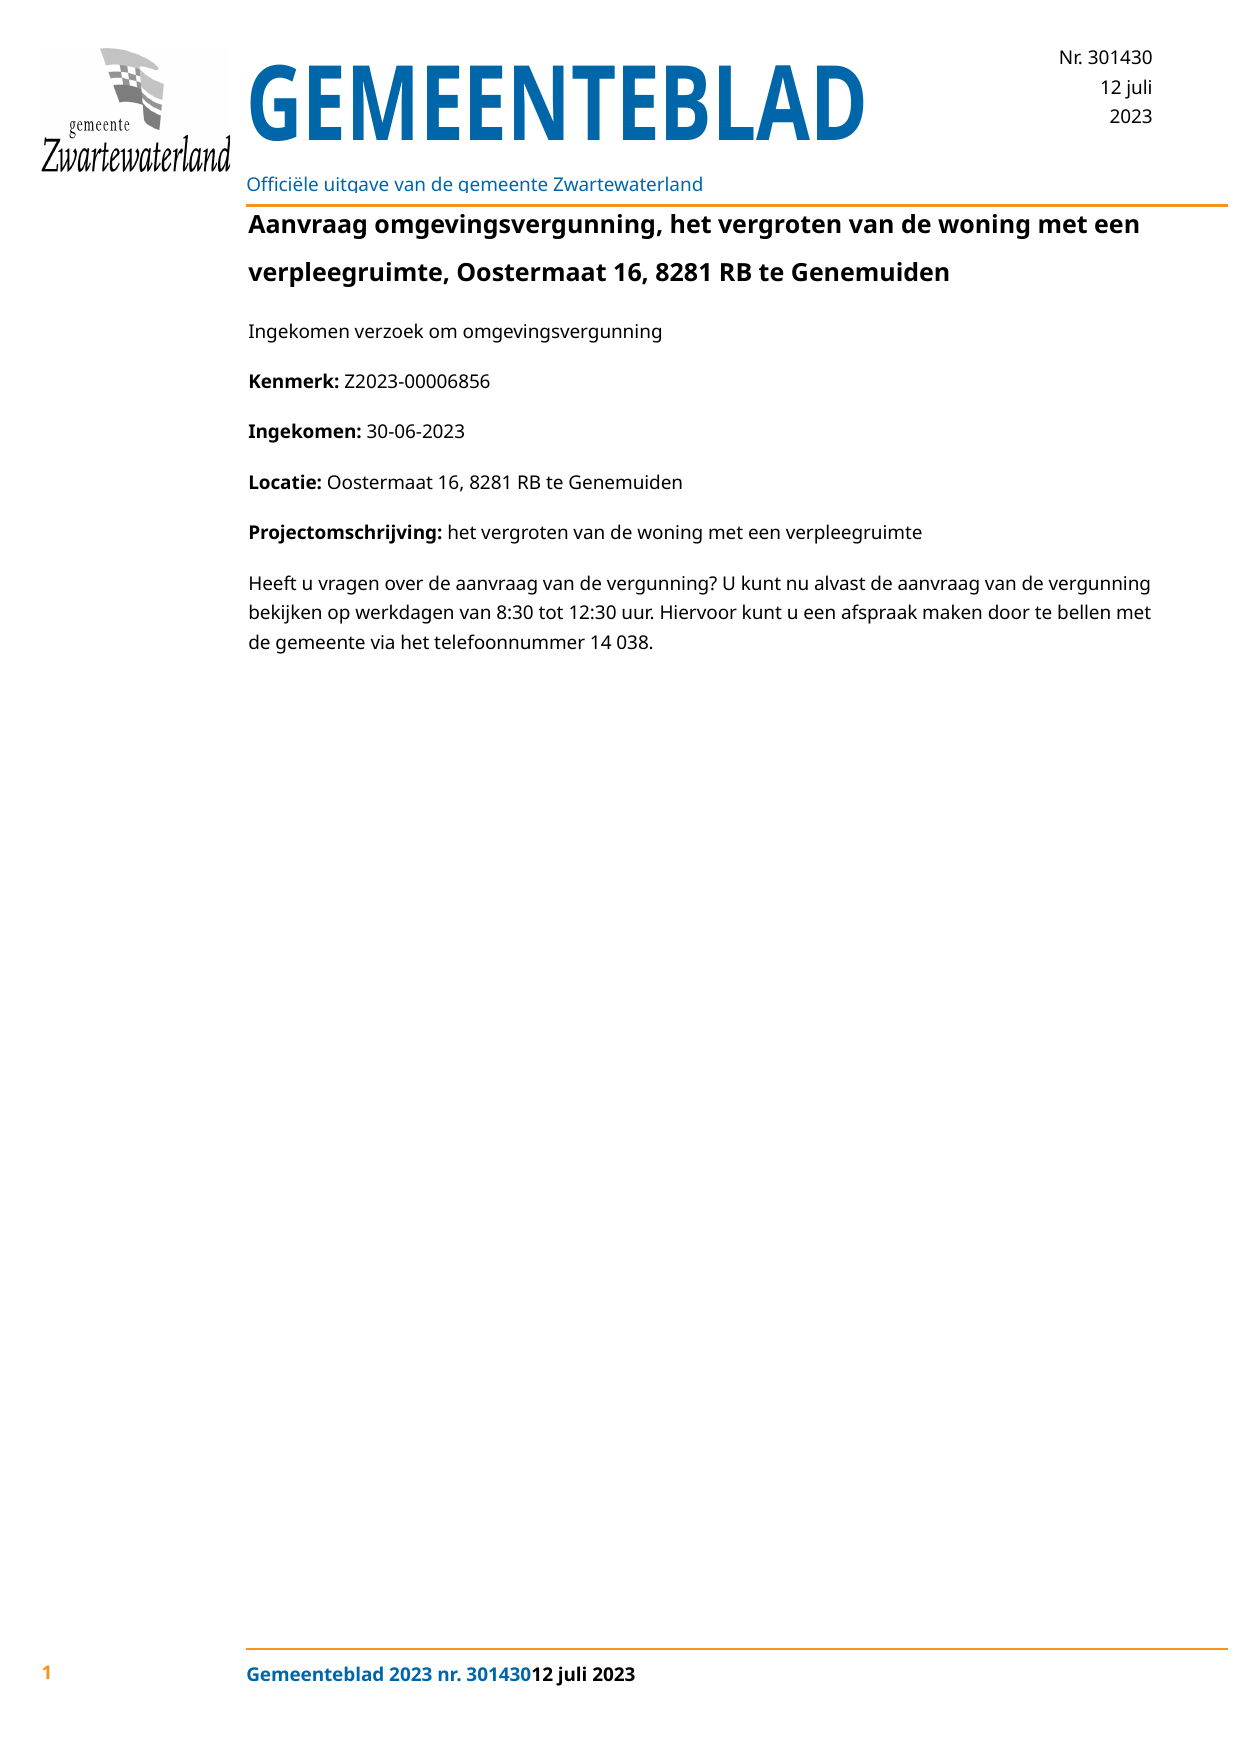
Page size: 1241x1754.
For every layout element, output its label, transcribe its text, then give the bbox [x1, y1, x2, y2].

text Ingekomen: 30-06-2023 [248, 419, 1152, 444]
picture [41, 47, 231, 172]
text Locatie: Oostermaat 16, 8281 RB te Genemuiden [248, 469, 1152, 495]
text Heeft u vragen over de aanvraag van de vergunning? U kunt nu alvast de aanvraag van de vergunning bekijken op werkdagen van 8:30 tot 12:30 uur. Hiervoor kunt u een afspraak maken door te bellen met de gemeente via het telefoonnummer 14 038. [248, 570, 1152, 655]
text Projectomschrijving: het vergroten van de woning met een verpleegruimte [248, 519, 1152, 545]
text Ingekomen verzoek om omgevingsvergunning [248, 318, 1152, 344]
text Kenmerk: Z2023-00006856 [248, 368, 1152, 394]
text Aanvraag omgevingsvergunning, het vergroten van de woning met een verpleegruimte, Oostermaat 16, 8281 RB te Genemuiden [248, 207, 1152, 288]
